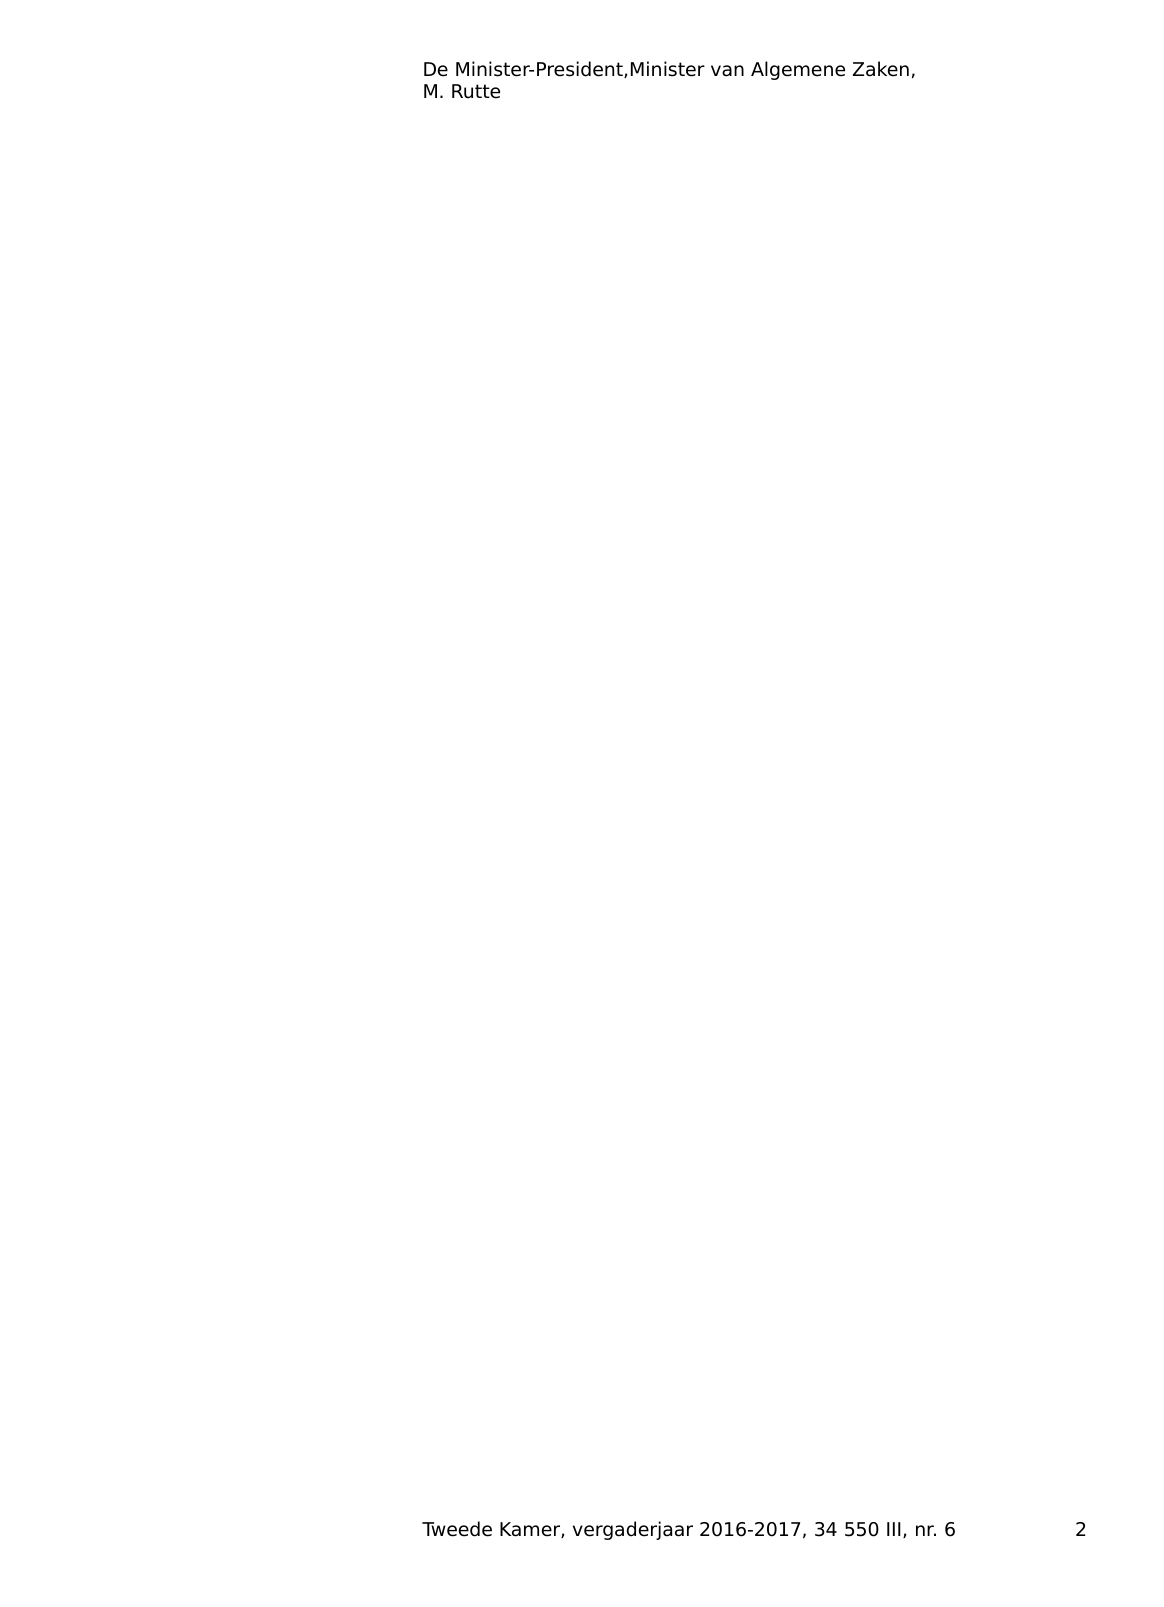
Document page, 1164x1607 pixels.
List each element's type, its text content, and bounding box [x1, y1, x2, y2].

text De Minister-President,Minister van Algemene Zaken, M. Rutte [422, 59, 1087, 103]
